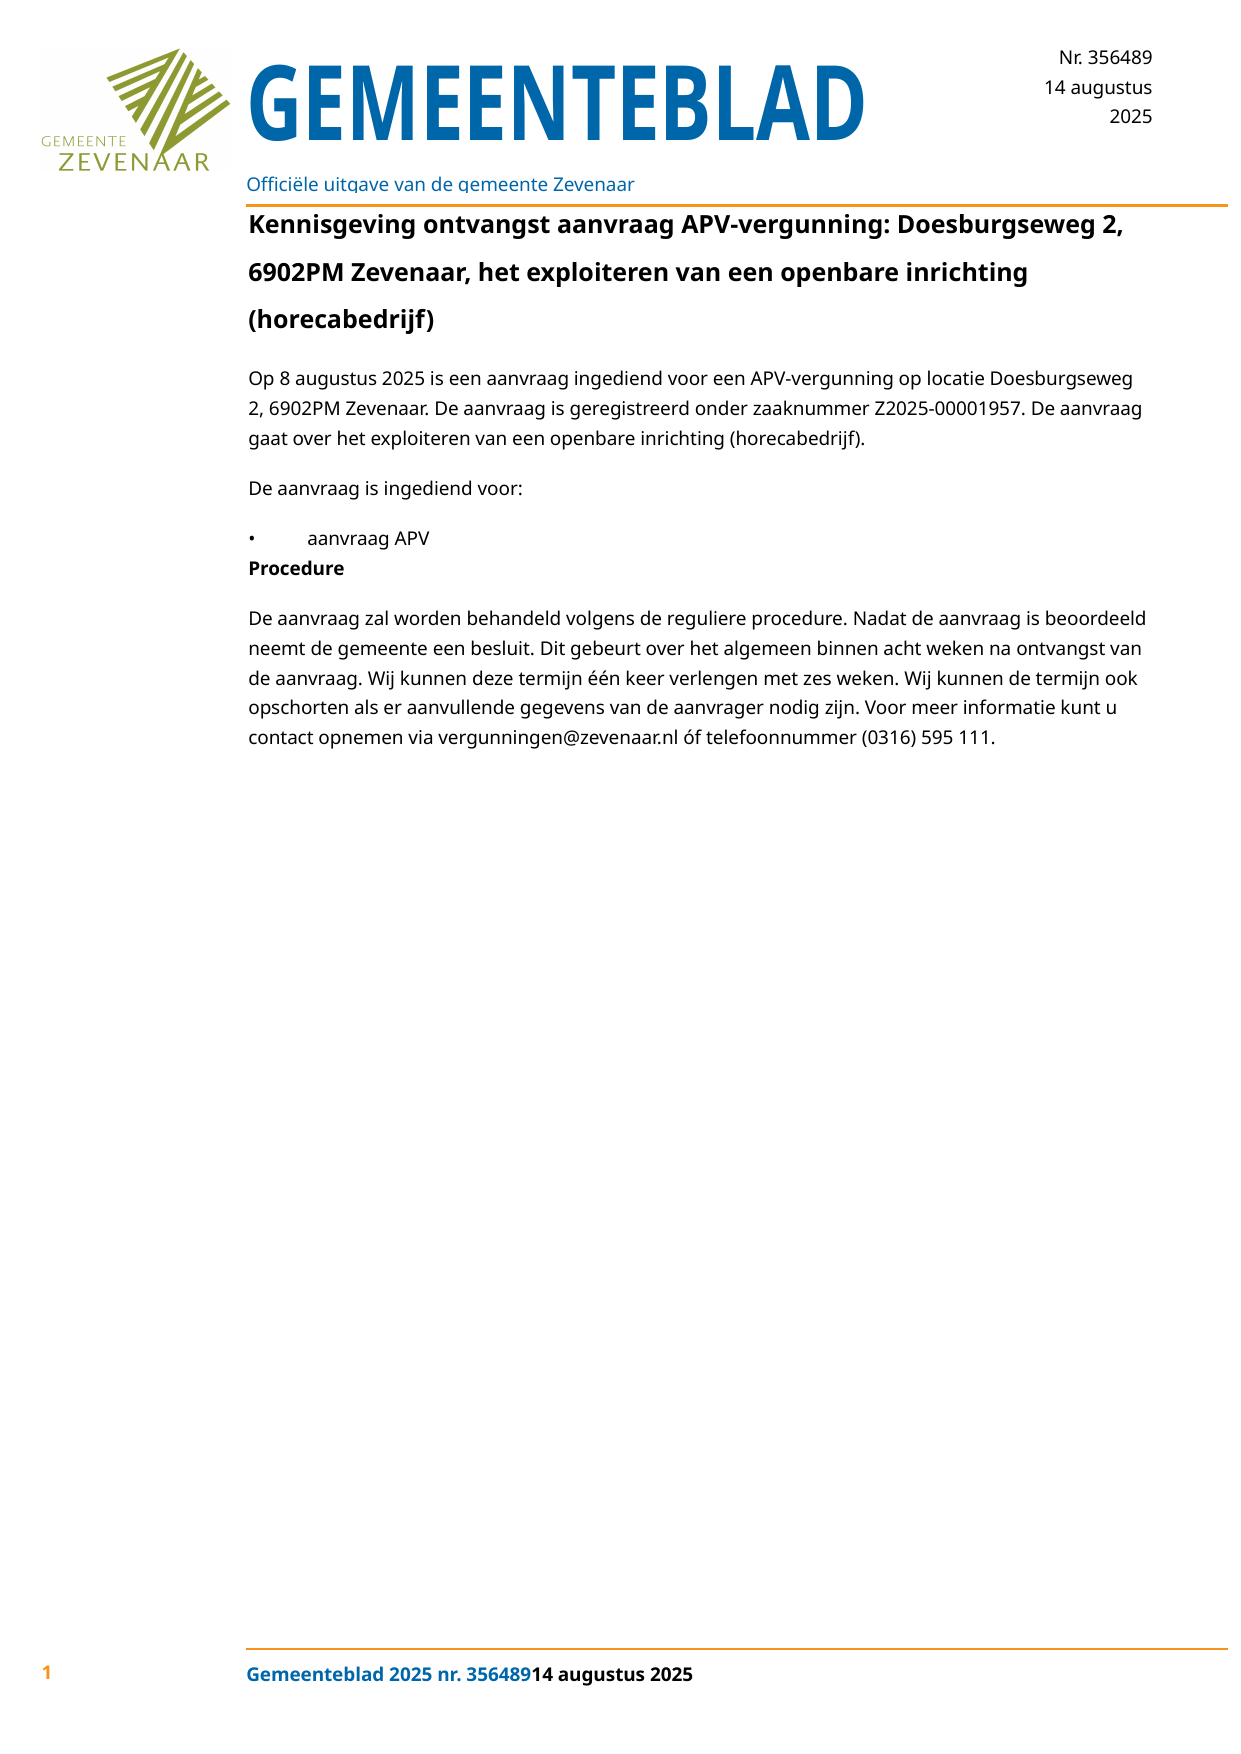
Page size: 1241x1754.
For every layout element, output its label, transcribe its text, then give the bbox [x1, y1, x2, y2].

text De aanvraag zal worden behandeld volgens de reguliere procedure. Nadat de aanvraag is beoordeeld neemt de gemeente een besluit. Dit gebeurt over het algemeen binnen acht weken na ontvangst van de aanvraag. Wij kunnen deze termijn één keer verlengen met zes weken. Wij kunnen de termijn ook opschorten als er aanvullende gegevens van de aanvrager nodig zijn. Voor meer informatie kunt u contact opnemen via vergunningen@zevenaar.nl óf telefoonnummer (0316) 595 111. [248, 606, 1152, 749]
text Procedure [248, 555, 1152, 581]
picture [41, 47, 231, 172]
text De aanvraag is ingediend voor: [248, 475, 1152, 501]
list aanvraag APV [248, 526, 1152, 551]
text Kennisgeving ontvangst aanvraag APV-vergunning: Doesburgseweg 2, 6902PM Zevenaar, het exploiteren van een openbare inrichting (horecabedrijf) [248, 207, 1152, 336]
text Op 8 augustus 2025 is een aanvraag ingediend voor een APV-vergunning op locatie Doesburgseweg 2, 6902PM Zevenaar. De aanvraag is geregistreerd onder zaaknummer Z2025-00001957. De aanvraag gaat over het exploiteren van een openbare inrichting (horecabedrijf). [248, 366, 1152, 450]
